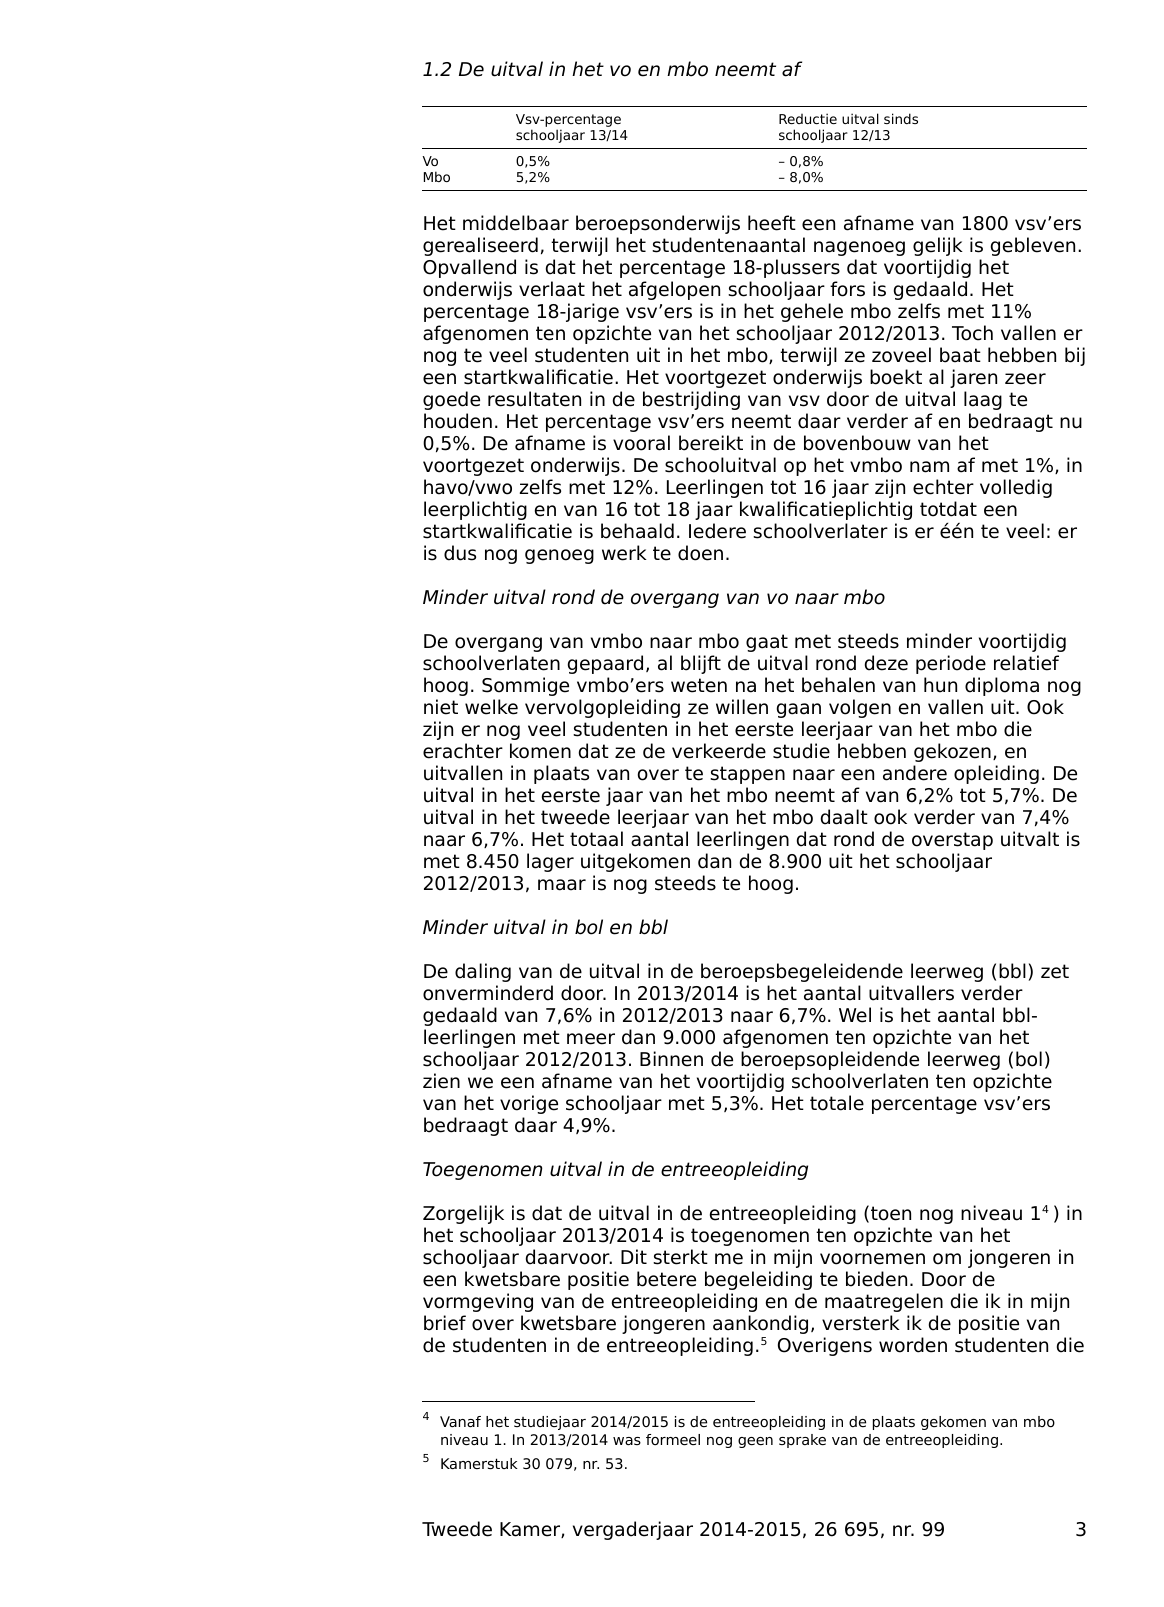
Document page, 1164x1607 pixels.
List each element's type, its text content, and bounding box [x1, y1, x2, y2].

text Kamerstuk 30 079, nr. 53. [422, 1452, 1087, 1474]
subtitle Toegenomen uitval in de entreeopleiding [422, 1159, 1087, 1181]
table_cell 0,5% [510, 149, 772, 169]
table_cell – 0,8% [772, 149, 1087, 169]
text De daling van de uitval in de beroepsbegeleidende leerweg (bbl) zet onverminderd door. In 2013/2014 is het aantal uitvallers verder gedaald van 7,6% in 2012/2013 naar 6,7%. Wel is het aantal bbl-leerlingen met meer dan 9.000 afgenomen ten opzichte van het schooljaar 2012/2013. Binnen de beroepsopleidende leerweg (bol) zien we een afname van het voortijdig schoolverlaten ten opzichte van het vorige schooljaar met 5,3%. Het totale percentage vsv’ers bedraagt daar 4,9%. [422, 961, 1087, 1137]
text De overgang van vmbo naar mbo gaat met steeds minder voortijdig schoolverlaten gepaard, al blijft de uitval rond deze periode relatief hoog. Sommige vmbo’ers weten na het behalen van hun diploma nog niet welke vervolgopleiding ze willen gaan volgen en vallen uit. Ook zijn er nog veel studenten in het eerste leerjaar van het mbo die erachter komen dat ze de verkeerde studie hebben gekozen, en uitvallen in plaats van over te stappen naar een andere opleiding. De uitval in het eerste jaar van het mbo neemt af van 6,2% tot 5,7%. De uitval in het tweede leerjaar van het mbo daalt ook verder van 7,4% naar 6,7%. Het totaal aantal leerlingen dat rond de overstap uitvalt is met 8.450 lager uitgekomen dan de 8.900 uit het schooljaar 2012/2013, maar is nog steeds te hoog. [422, 631, 1087, 895]
table_header [422, 107, 510, 148]
text Zorgelijk is dat de uitval in de entreeopleiding (toen nog niveau 1) in het schooljaar 2013/2014 is toegenomen ten opzichte van het schooljaar daarvoor. Dit sterkt me in mijn voornemen om jongeren in een kwetsbare positie betere begeleiding te bieden. Door de vormgeving van de entreeopleiding en de maatregelen die ik in mijn brief over kwetsbare jongeren aankondig, versterk ik de positie van de studenten in de entreeopleiding. Overigens worden studenten die [422, 1203, 1087, 1357]
table_cell – 8,0% [772, 169, 1087, 190]
text Het middelbaar beroepsonderwijs heeft een afname van 1800 vsv’ers gerealiseerd, terwijl het studentenaantal nagenoeg gelijk is gebleven. Opvallend is dat het percentage 18-plussers dat voortijdig het onderwijs verlaat het afgelopen schooljaar fors is gedaald. Het percentage 18-jarige vsv’ers is in het gehele mbo zelfs met 11% afgenomen ten opzichte van het schooljaar 2012/2013. Toch vallen er nog te veel studenten uit in het mbo, terwijl ze zoveel baat hebben bij een startkwalificatie. Het voortgezet onderwijs boekt al jaren zeer goede resultaten in de bestrijding van vsv door de uitval laag te houden. Het percentage vsv’ers neemt daar verder af en bedraagt nu 0,5%. De afname is vooral bereikt in de bovenbouw van het voortgezet onderwijs. De schooluitval op het vmbo nam af met 1%, in havo/vwo zelfs met 12%. Leerlingen tot 16 jaar zijn echter volledig leerplichtig en van 16 tot 18 jaar kwalificatieplichtig totdat een startkwalificatie is behaald. Iedere schoolverlater is er één te veel: er is dus nog genoeg werk te doen. [422, 213, 1087, 565]
subtitle Minder uitval in bol en bbl [422, 917, 1087, 939]
subtitle 1.2 De uitval in het vo en mbo neemt af [422, 59, 1087, 81]
table_cell 5,2% [510, 169, 772, 190]
subtitle Minder uitval rond de overgang van vo naar mbo [422, 587, 1087, 609]
table_cell Mbo [422, 169, 510, 190]
table_header Reductie uitval sinds schooljaar 12/13 [772, 107, 1087, 148]
table_cell Vo [422, 149, 510, 169]
text Vanaf het studiejaar 2014/2015 is de entreeopleiding in de plaats gekomen van mbo niveau 1. In 2013/2014 was formeel nog geen sprake van de entreeopleiding. [422, 1410, 1087, 1449]
table_header Vsv-percentage schooljaar 13/14 [510, 107, 772, 148]
